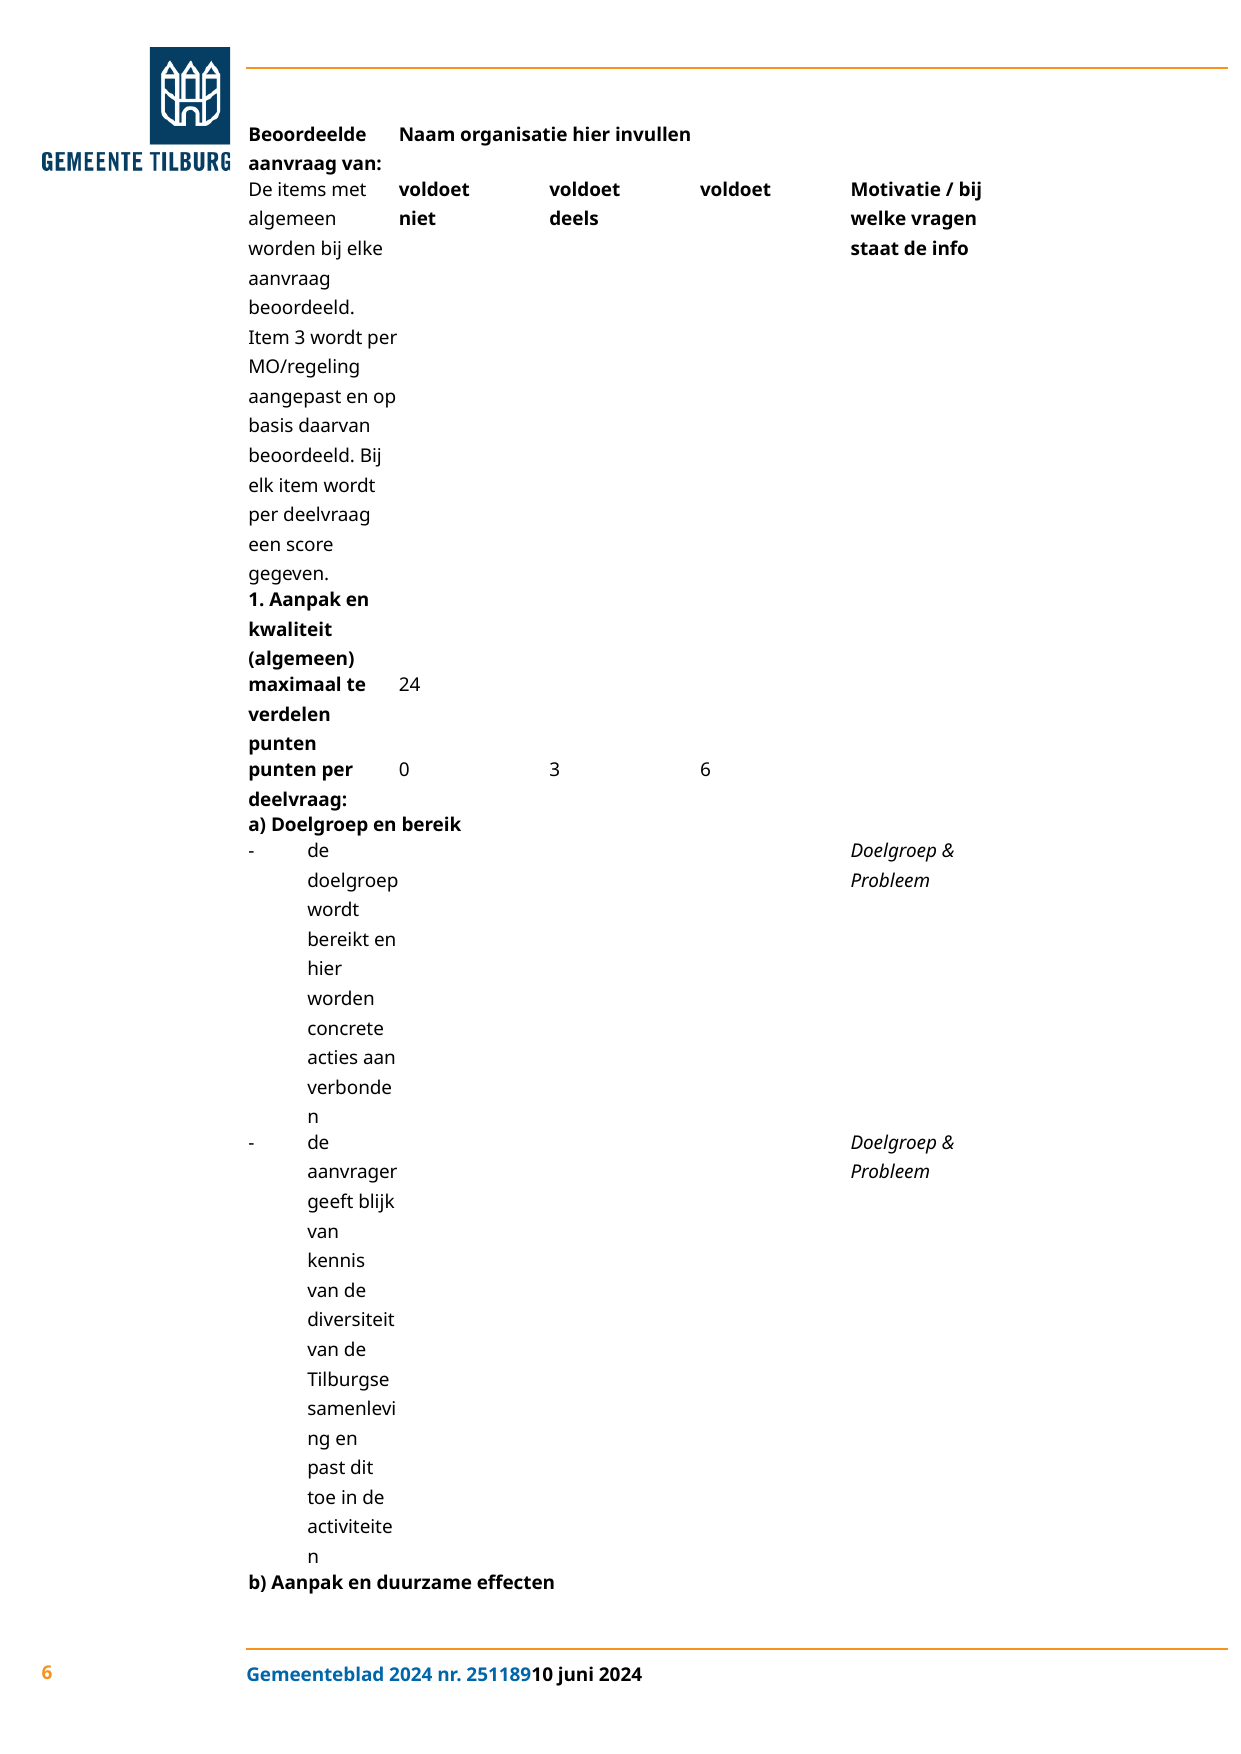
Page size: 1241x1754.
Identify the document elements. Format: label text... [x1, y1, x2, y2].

table_cell b) Aanpak en duurzame effecten [248, 1569, 1001, 1595]
table_cell punten per deelvraag: [248, 756, 398, 811]
table_cell voldoet [700, 176, 850, 586]
table_cell Doelgroep & Probleem [850, 1129, 1001, 1569]
picture [41, 47, 231, 172]
table_header Naam organisatie hier invullen [399, 121, 1001, 176]
table_cell a) Doelgroep en bereik [248, 811, 1001, 837]
table_cell [399, 1129, 549, 1569]
table_cell [700, 1129, 850, 1569]
table_cell [700, 837, 850, 1129]
table_cell 3 [549, 756, 700, 811]
table_cell voldoet deels [549, 176, 700, 586]
table_cell voldoet niet [399, 176, 549, 586]
table_cell de doelgroep wordt bereikt en hier worden concrete acties aan verbonden [248, 837, 398, 1129]
table_cell [850, 756, 1001, 811]
table_cell 24 [399, 671, 850, 756]
table_cell 1. Aanpak en kwaliteit (algemeen) [248, 586, 398, 671]
table_cell 0 [399, 756, 549, 811]
table_cell [399, 837, 549, 1129]
table_header Beoordeelde aanvraag van: [248, 121, 398, 176]
table_cell [549, 1129, 700, 1569]
table_cell [850, 586, 1001, 671]
table_cell [399, 586, 850, 671]
table_cell 6 [700, 756, 850, 811]
table_cell maximaal te verdelen punten [248, 671, 398, 756]
table_cell De items met algemeen worden bij elke aanvraag beoordeeld. Item 3 wordt per MO/regeling aangepast en op basis daarvan beoordeeld. Bij elk item wordt per deelvraag een score gegeven. [248, 176, 398, 586]
table_cell de aanvrager geeft blijk van kennis van de diversiteit van de Tilburgse samenleving en past dit toe in de activiteiten [248, 1129, 398, 1569]
table_cell Doelgroep & Probleem [850, 837, 1001, 1129]
table_cell [850, 671, 1001, 756]
table_cell Motivatie / bij welke vragen staat de info [850, 176, 1001, 586]
table_cell [549, 837, 700, 1129]
